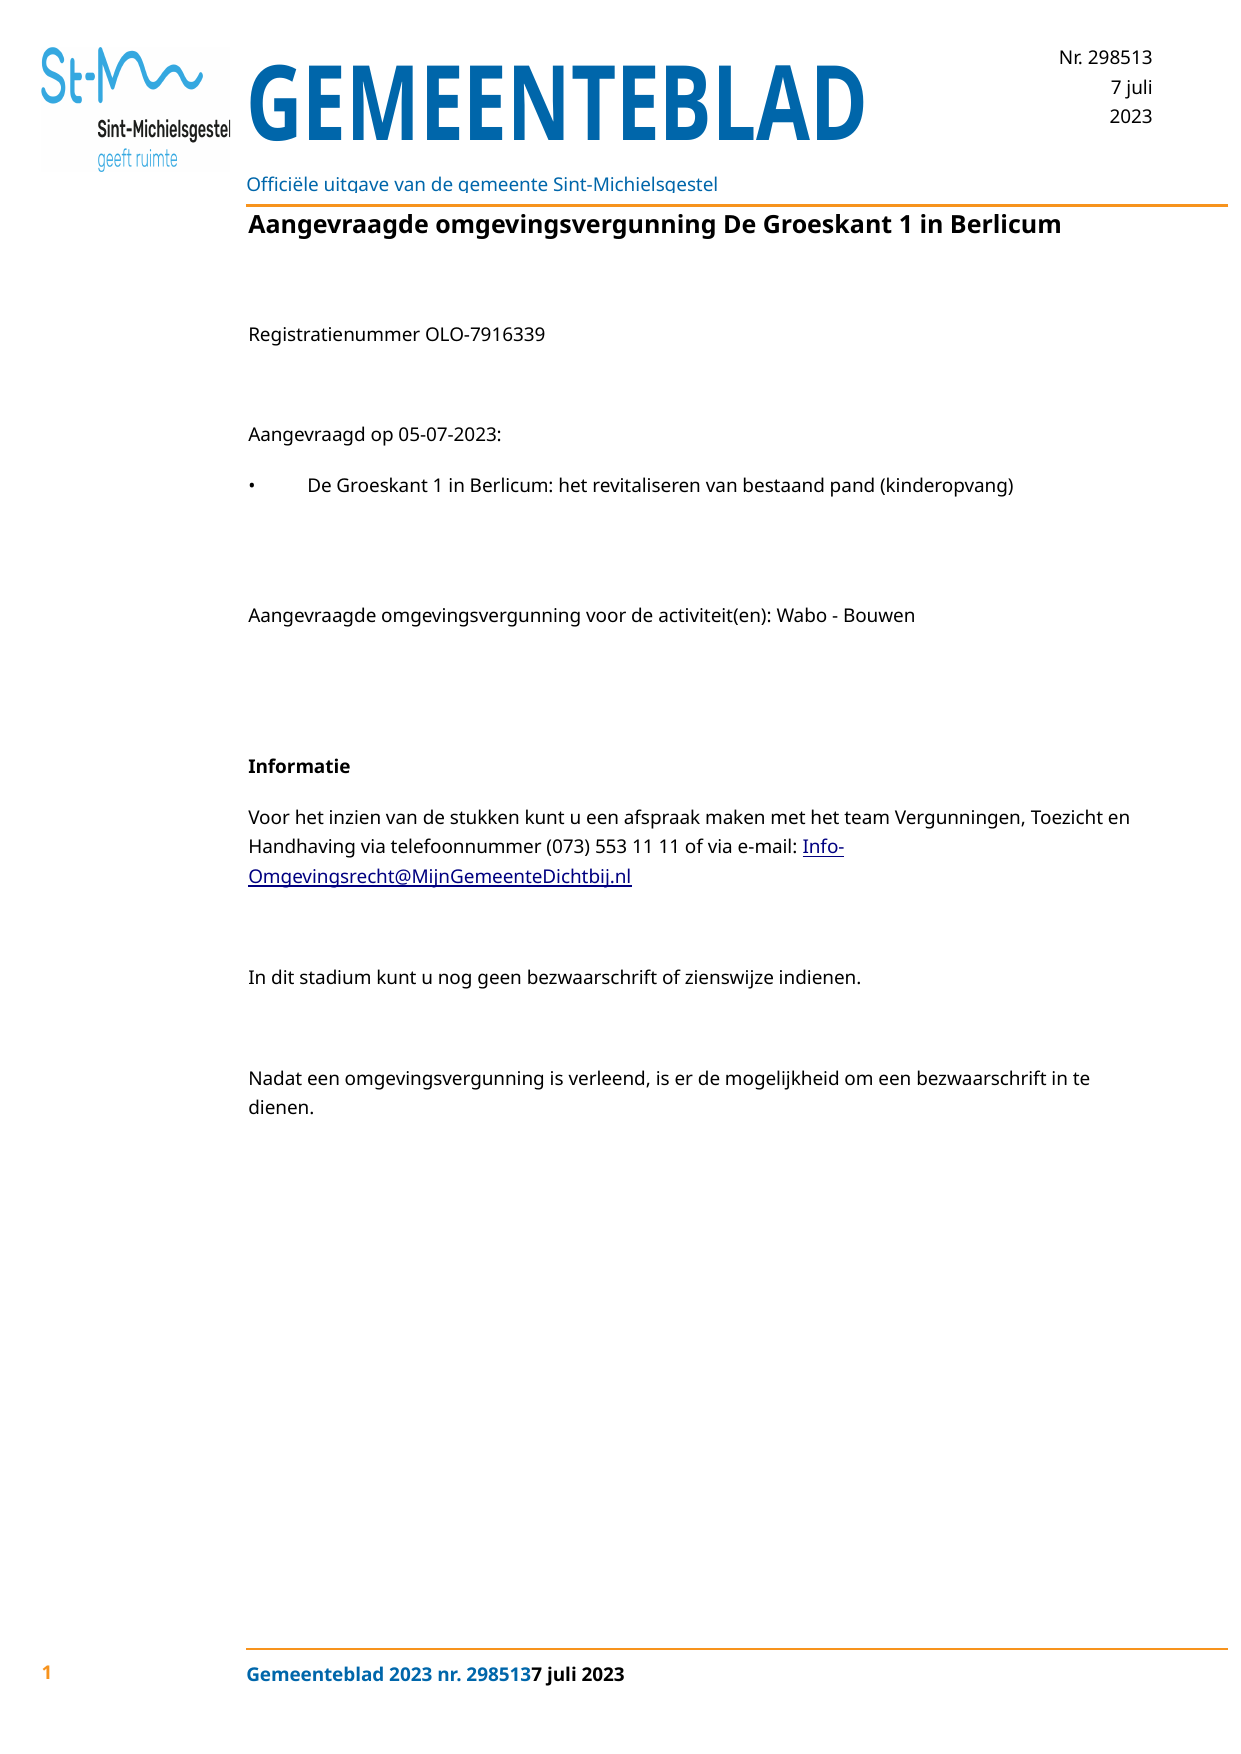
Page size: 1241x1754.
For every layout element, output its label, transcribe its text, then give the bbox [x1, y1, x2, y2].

text Aangevraagde omgevingsvergunning voor de activiteit(en): Wabo - Bouwen [248, 602, 1152, 628]
text In dit stadium kunt u nog geen bezwaarschrift of zienswijze indienen. [248, 964, 1152, 990]
text Voor het inzien van de stukken kunt u een afspraak maken met het team Vergunningen, Toezicht en Handhaving via telefoonnummer (073) 553 11 11 of via e-mail: Info-Omgevingsrecht@MijnGemeenteDichtbij.nl [248, 804, 1152, 889]
text Registratienummer OLO-7916339 [248, 321, 1152, 346]
text Aangevraagde omgevingsvergunning De Groeskant 1 in Berlicum [248, 207, 1152, 241]
text Aangevraagd op 05-07-2023: [248, 422, 1152, 447]
picture [41, 47, 231, 172]
text Nadat een omgevingsvergunning is verleend, is er de mogelijkheid om een bezwaarschrift in te dienen. [248, 1065, 1152, 1120]
text Informatie [248, 754, 1152, 779]
list De Groeskant 1 in Berlicum: het revitaliseren van bestaand pand (kinderopvang) [248, 472, 1152, 498]
